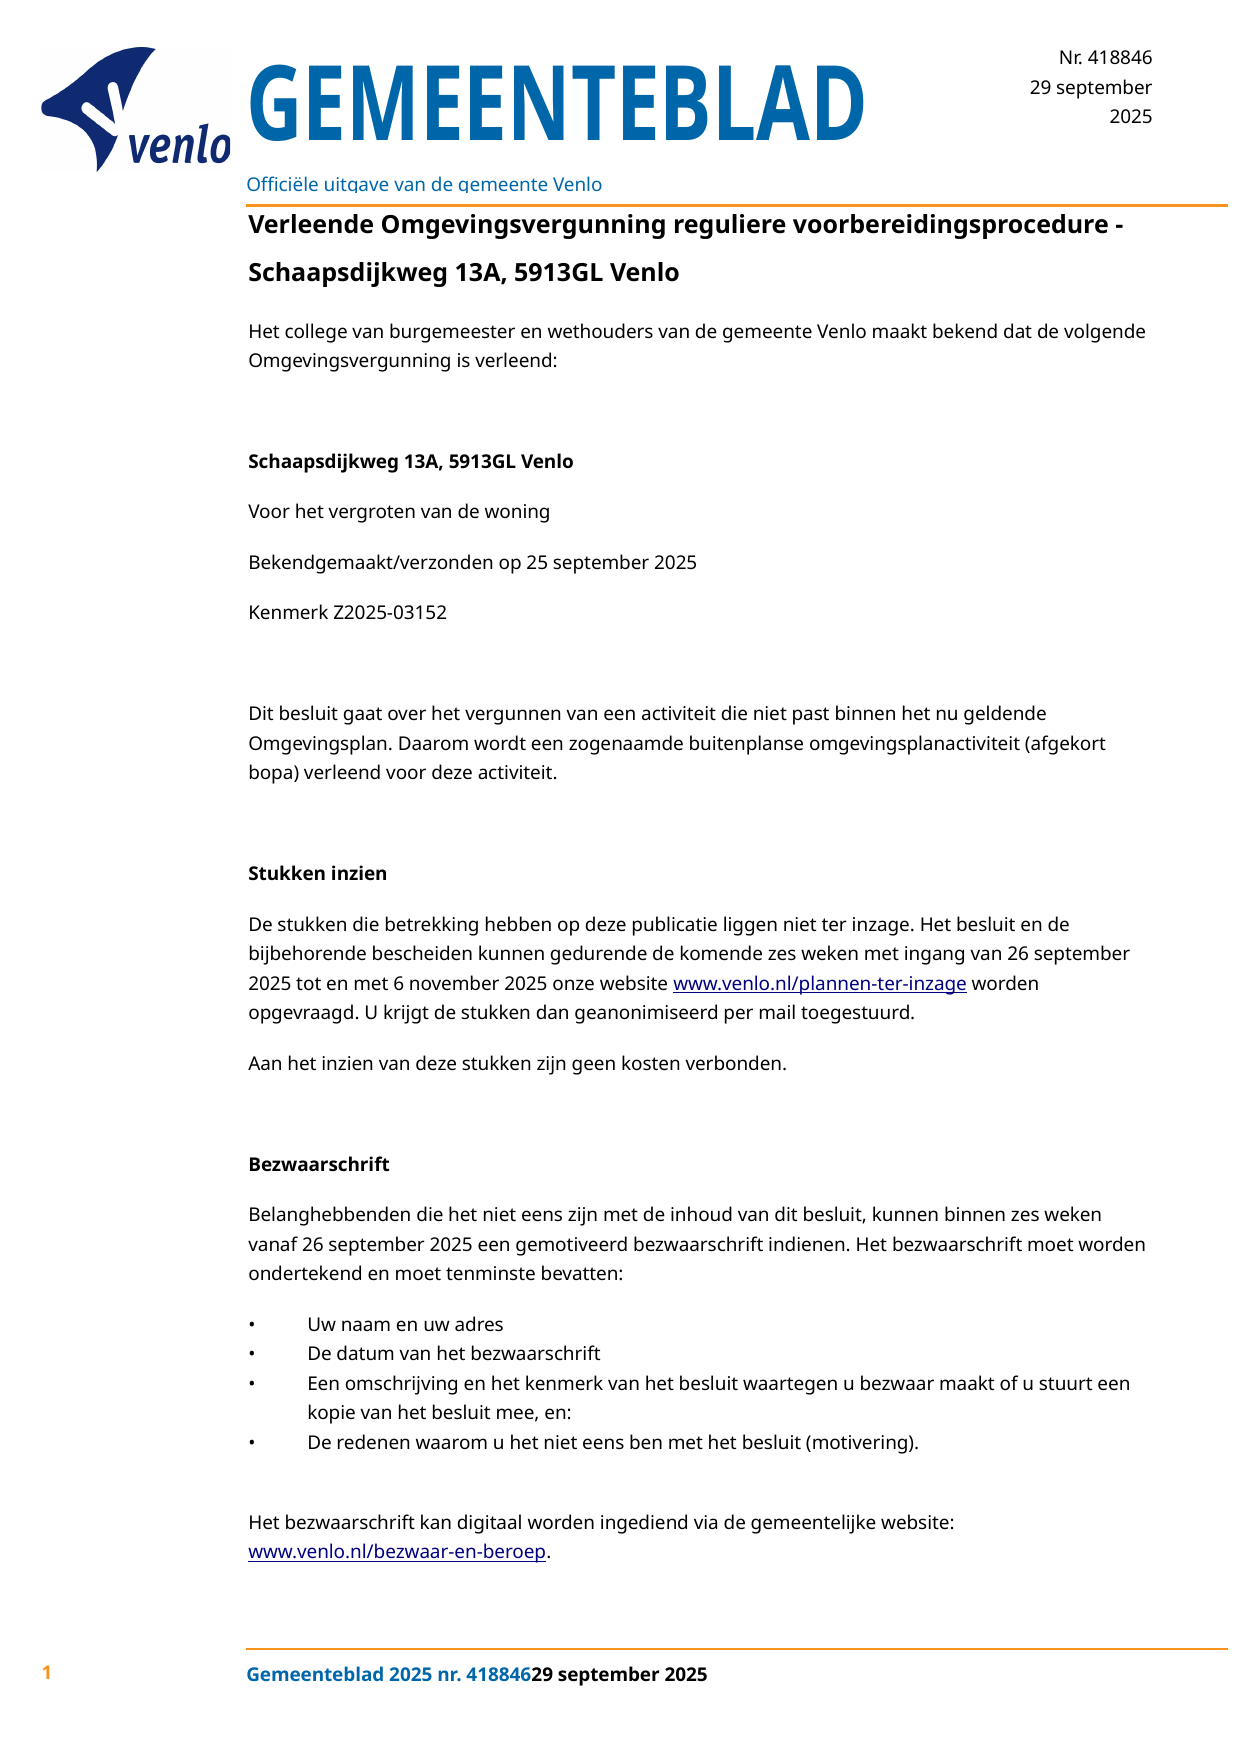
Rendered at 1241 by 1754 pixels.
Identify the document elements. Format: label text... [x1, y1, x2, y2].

list Uw naam en uw adres [248, 1311, 1152, 1337]
text Schaapsdijkweg 13A, 5913GL Venlo [248, 448, 1152, 474]
text Bezwaarschrift [248, 1151, 1152, 1177]
text Aan het inzien van deze stukken zijn geen kosten verbonden. [248, 1050, 1152, 1076]
text Kenmerk Z2025-03152 [248, 599, 1152, 625]
text Dit besluit gaat over het vergunnen van een activiteit die niet past binnen het nu geldende Omgevingsplan. Daarom wordt een zogenaamde buitenplanse omgevingsplanactiviteit (afgekort bopa) verleend voor deze activiteit. [248, 700, 1152, 785]
text Voor het vergroten van de woning [248, 499, 1152, 524]
text Het bezwaarschrift kan digitaal worden ingediend via de gemeentelijke website: www.venlo.nl/bezwaar-en-beroep. [248, 1509, 1152, 1564]
list Een omschrijving en het kenmerk van het besluit waartegen u bezwaar maakt of u stuurt een kopie van het besluit mee, en: [248, 1370, 1152, 1425]
text Bekendgemaakt/verzonden op 25 september 2025 [248, 549, 1152, 575]
list De redenen waarom u het niet eens ben met het besluit (motivering). [248, 1429, 1152, 1455]
text Belanghebbenden die het niet eens zijn met de inhoud van dit besluit, kunnen binnen zes weken vanaf 26 september 2025 een gemotiveerd bezwaarschrift indienen. Het bezwaarschrift moet worden ondertekend en moet tenminste bevatten: [248, 1201, 1152, 1286]
text Verleende Omgevingsvergunning reguliere voorbereidingsprocedure - Schaapsdijkweg 13A, 5913GL Venlo [248, 207, 1152, 288]
text Stukken inzien [248, 860, 1152, 886]
picture [41, 47, 231, 172]
list De datum van het bezwaarschrift [248, 1340, 1152, 1366]
text De stukken die betrekking hebben op deze publicatie liggen niet ter inzage. Het besluit en de bijbehorende bescheiden kunnen gedurende de komende zes weken met ingang van 26 september 2025 tot en met 6 november 2025 onze website www.venlo.nl/plannen-ter-inzage worden opgevraagd. U krijgt de stukken dan geanonimiseerd per mail toegestuurd. [248, 911, 1152, 1025]
text Het college van burgemeester en wethouders van de gemeente Venlo maakt bekend dat de volgende Omgevingsvergunning is verleend: [248, 318, 1152, 373]
